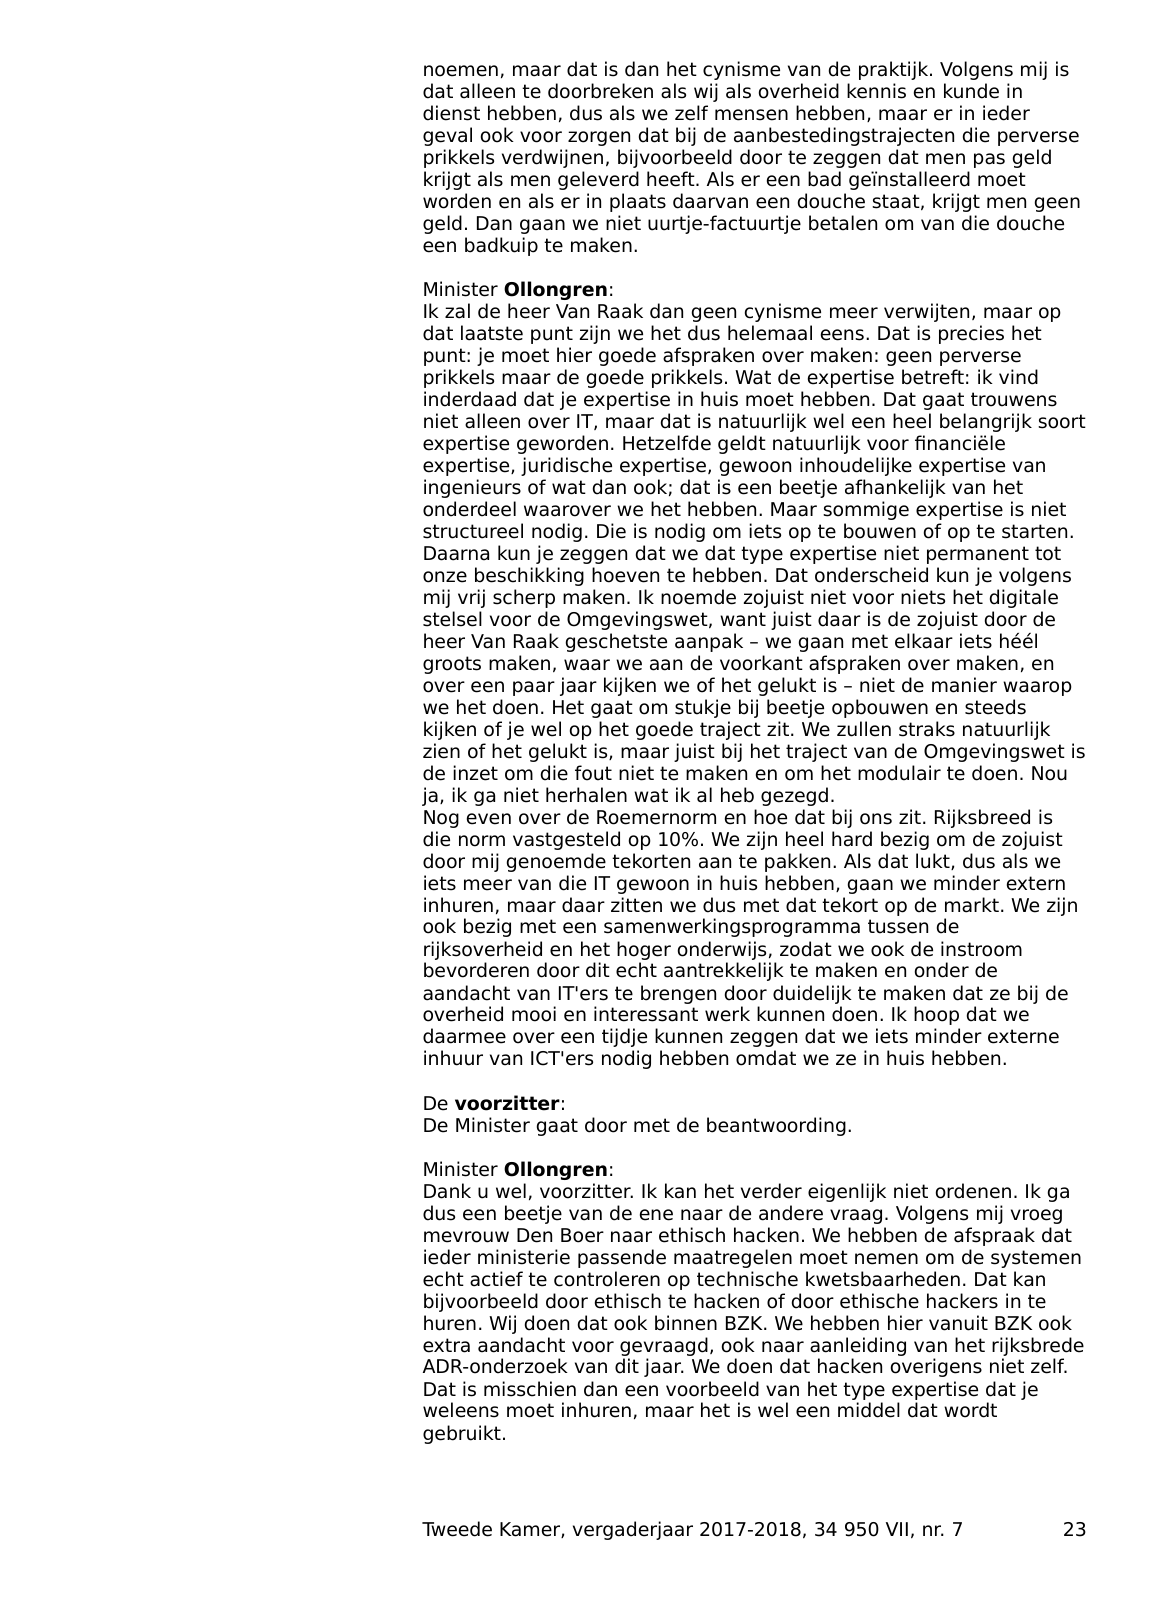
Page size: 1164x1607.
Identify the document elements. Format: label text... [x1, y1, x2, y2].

text noemen, maar dat is dan het cynisme van de praktijk. Volgens mij is dat alleen te doorbreken als wij als overheid kennis en kunde in dienst hebben, dus als we zelf mensen hebben, maar er in ieder geval ook voor zorgen dat bij de aanbestedingstrajecten die perverse prikkels verdwijnen, bijvoorbeeld door te zeggen dat men pas geld krijgt als men geleverd heeft. Als er een bad geïnstalleerd moet worden en als er in plaats daarvan een douche staat, krijgt men geen geld. Dan gaan we niet uurtje-factuurtje betalen om van die douche een badkuip te maken. [422, 59, 1087, 257]
text De voorzitter: [422, 1092, 1087, 1114]
text De Minister gaat door met de beantwoording. [422, 1114, 1087, 1136]
text Dank u wel, voorzitter. Ik kan het verder eigenlijk niet ordenen. Ik ga dus een beetje van de ene naar de andere vraag. Volgens mij vroeg mevrouw Den Boer naar ethisch hacken. We hebben de afspraak dat ieder ministerie passende maatregelen moet nemen om de systemen echt actief te controleren op technische kwetsbaarheden. Dat kan bijvoorbeeld door ethisch te hacken of door ethische hackers in te huren. Wij doen dat ook binnen BZK. We hebben hier vanuit BZK ook extra aandacht voor gevraagd, ook naar aanleiding van het rijksbrede ADR-onderzoek van dit jaar. We doen dat hacken overigens niet zelf. Dat is misschien dan een voorbeeld van het type expertise dat je weleens moet inhuren, maar het is wel een middel dat wordt gebruikt. [422, 1181, 1087, 1444]
text Minister Ollongren: [422, 1159, 1087, 1181]
text Minister Ollongren: [422, 279, 1087, 301]
text Ik zal de heer Van Raak dan geen cynisme meer verwijten, maar op dat laatste punt zijn we het dus helemaal eens. Dat is precies het punt: je moet hier goede afspraken over maken: geen perverse prikkels maar de goede prikkels. Wat de expertise betreft: ik vind inderdaad dat je expertise in huis moet hebben. Dat gaat trouwens niet alleen over IT, maar dat is natuurlijk wel een heel belangrijk soort expertise geworden. Hetzelfde geldt natuurlijk voor financiële expertise, juridische expertise, gewoon inhoudelijke expertise van ingenieurs of wat dan ook; dat is een beetje afhankelijk van het onderdeel waarover we het hebben. Maar sommige expertise is niet structureel nodig. Die is nodig om iets op te bouwen of op te starten. Daarna kun je zeggen dat we dat type expertise niet permanent tot onze beschikking hoeven te hebben. Dat onderscheid kun je volgens mij vrij scherp maken. Ik noemde zojuist niet voor niets het digitale stelsel voor de Omgevingswet, want juist daar is de zojuist door de heer Van Raak geschetste aanpak – we gaan met elkaar iets héél groots maken, waar we aan de voorkant afspraken over maken, en over een paar jaar kijken we of het gelukt is – niet de manier waarop we het doen. Het gaat om stukje bij beetje opbouwen en steeds kijken of je wel op het goede traject zit. We zullen straks natuurlijk zien of het gelukt is, maar juist bij het traject van de Omgevingswet is de inzet om die fout niet te maken en om het modulair te doen. Nou ja, ik ga niet herhalen wat ik al heb gezegd. [422, 301, 1087, 807]
text Nog even over de Roemernorm en hoe dat bij ons zit. Rijksbreed is die norm vastgesteld op 10%. We zijn heel hard bezig om de zojuist door mij genoemde tekorten aan te pakken. Als dat lukt, dus als we iets meer van die IT gewoon in huis hebben, gaan we minder extern inhuren, maar daar zitten we dus met dat tekort op de markt. We zijn ook bezig met een samenwerkingsprogramma tussen de rijksoverheid en het hoger onderwijs, zodat we ook de instroom bevorderen door dit echt aantrekkelijk te maken en onder de aandacht van IT'ers te brengen door duidelijk te maken dat ze bij de overheid mooi en interessant werk kunnen doen. Ik hoop dat we daarmee over een tijdje kunnen zeggen dat we iets minder externe inhuur van ICT'ers nodig hebben omdat we ze in huis hebben. [422, 807, 1087, 1070]
